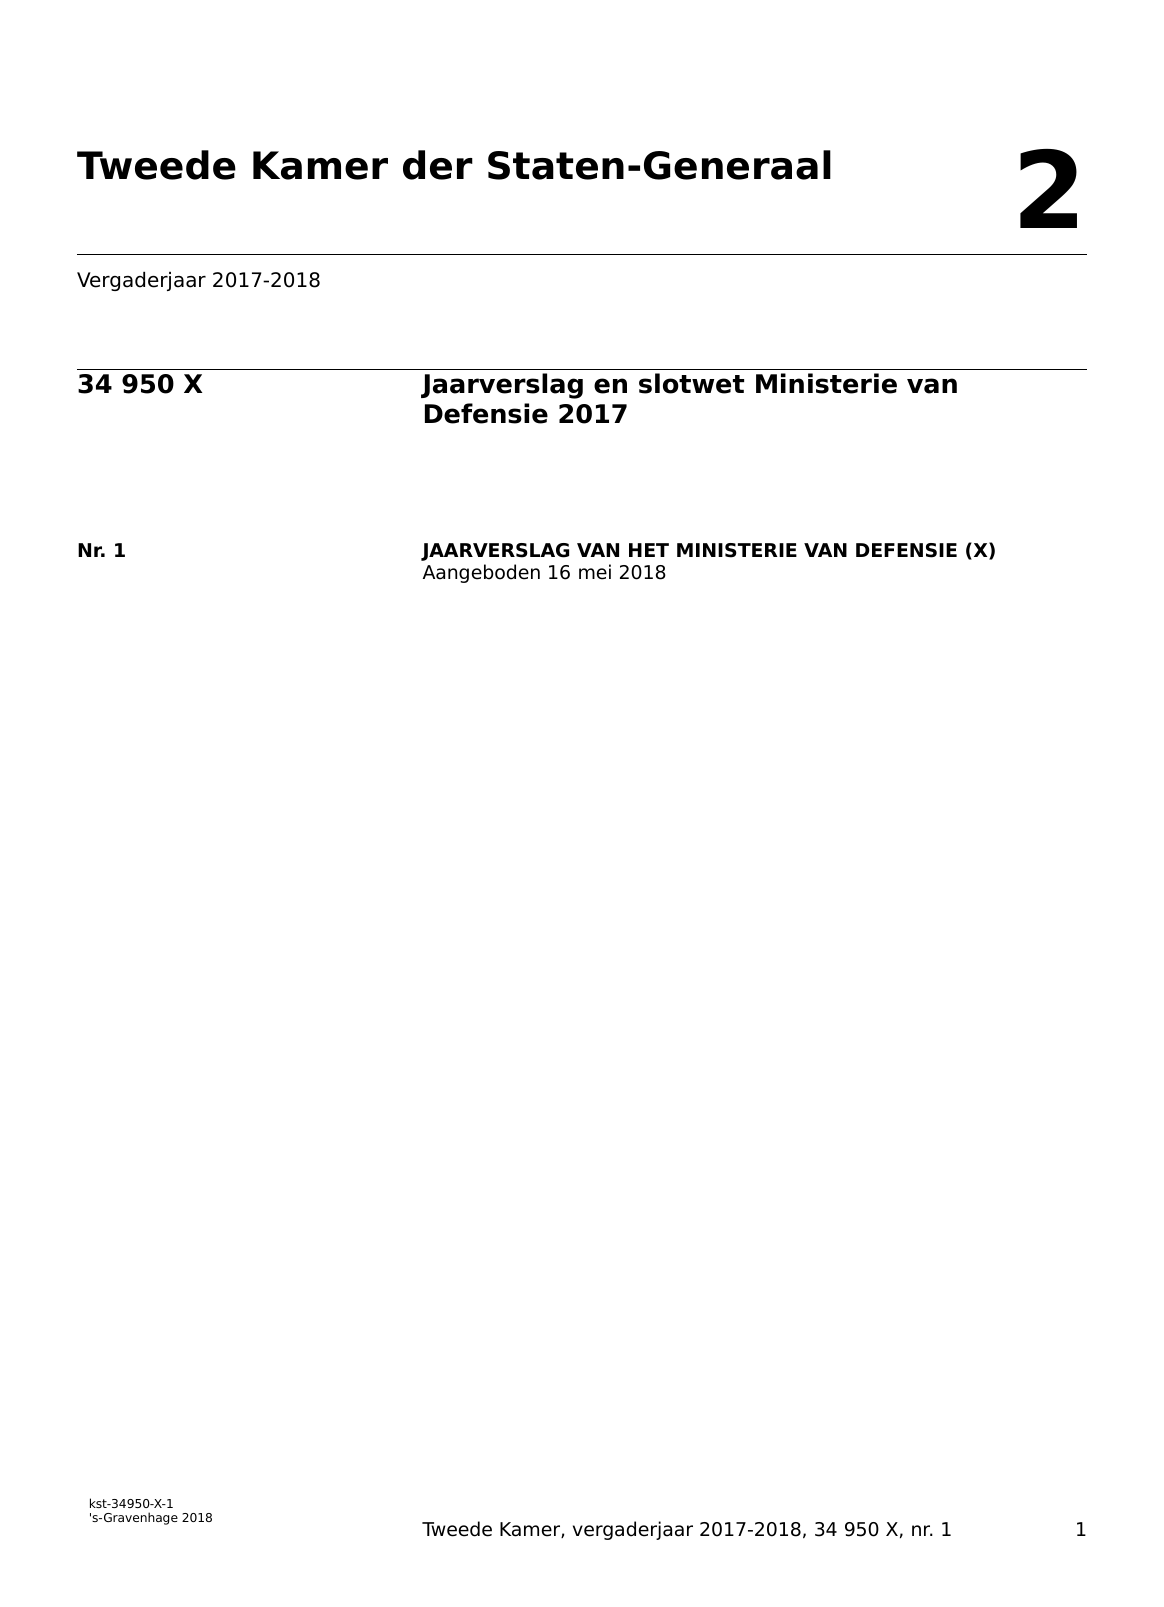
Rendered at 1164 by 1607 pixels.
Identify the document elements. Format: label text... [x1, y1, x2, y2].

table_cell Vergaderjaar 2017-2018 [77, 255, 1087, 369]
text kst-34950-X-1 [88, 1497, 323, 1511]
table_header Tweede Kamer der Staten-Generaal [77, 130, 886, 254]
text 's-Gravenhage 2018 [88, 1511, 323, 1525]
table_header 2 [886, 130, 1087, 254]
subtitle Nr. 1 JAARVERSLAG VAN HET MINISTERIE VAN DEFENSIE (X) [77, 540, 1087, 562]
text Aangeboden 16 mei 2018 [422, 562, 1087, 584]
subtitle 34 950 X Jaarverslag en slotwet Ministerie van Defensie 2017 [77, 370, 1087, 429]
